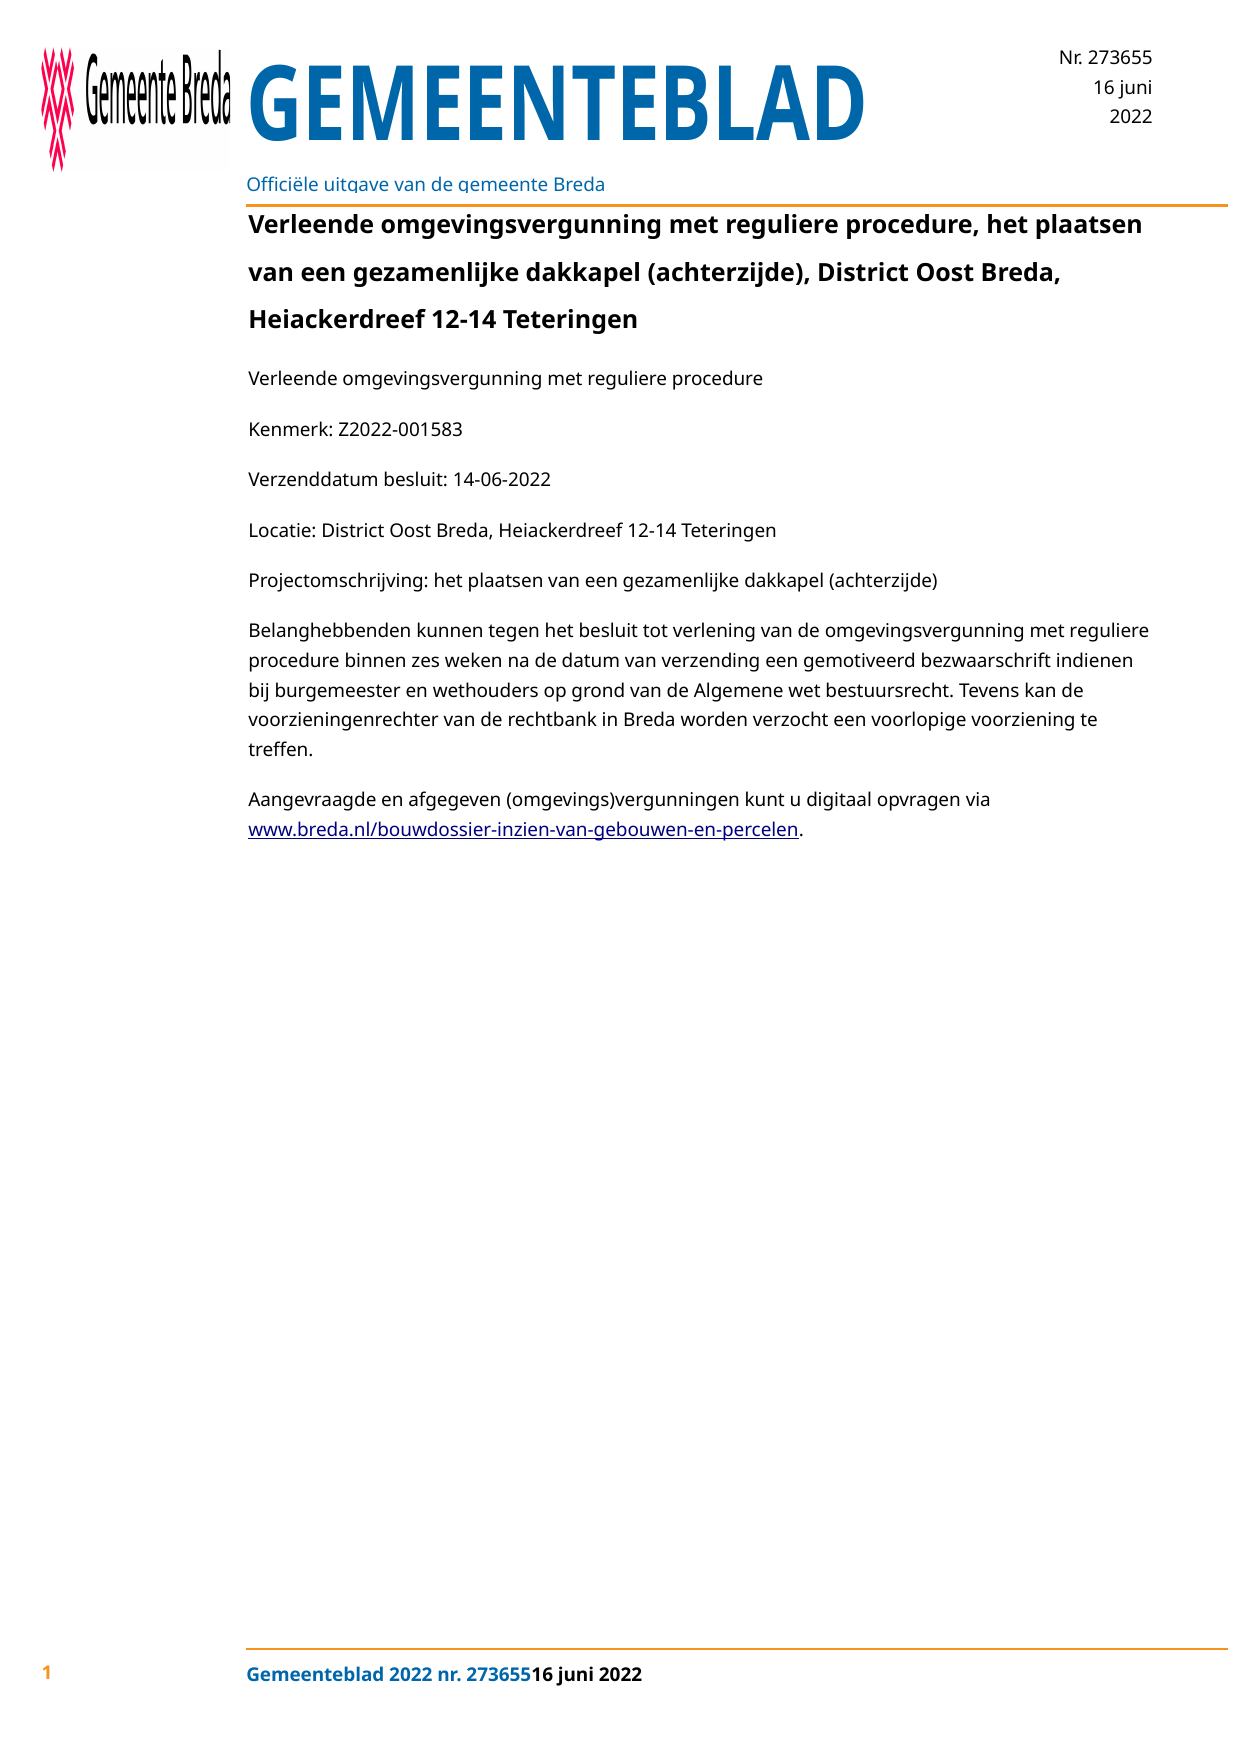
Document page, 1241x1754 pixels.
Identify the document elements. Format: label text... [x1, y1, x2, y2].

text Locatie: District Oost Breda, Heiackerdreef 12-14 Teteringen [248, 517, 1152, 542]
text Projectomschrijving: het plaatsen van een gezamenlijke dakkapel (achterzijde) [248, 567, 1152, 593]
picture [41, 47, 231, 172]
text Verleende omgevingsvergunning met reguliere procedure, het plaatsen van een gezamenlijke dakkapel (achterzijde), District Oost Breda, Heiackerdreef 12-14 Teteringen [248, 207, 1152, 336]
text Aangevraagde en afgegeven (omgevings)vergunningen kunt u digitaal opvragen via www.breda.nl/bouwdossier-inzien-van-gebouwen-en-percelen. [248, 786, 1152, 842]
text Verzenddatum besluit: 14-06-2022 [248, 466, 1152, 492]
text Verleende omgevingsvergunning met reguliere procedure [248, 366, 1152, 391]
text Kenmerk: Z2022-001583 [248, 416, 1152, 442]
text Belanghebbenden kunnen tegen het besluit tot verlening van de omgevingsvergunning met reguliere procedure binnen zes weken na de datum van verzending een gemotiveerd bezwaarschrift indienen bij burgemeester en wethouders op grond van de Algemene wet bestuursrecht. Tevens kan de voorzieningenrechter van de rechtbank in Breda worden verzocht een voorlopige voorziening te treffen. [248, 618, 1152, 762]
